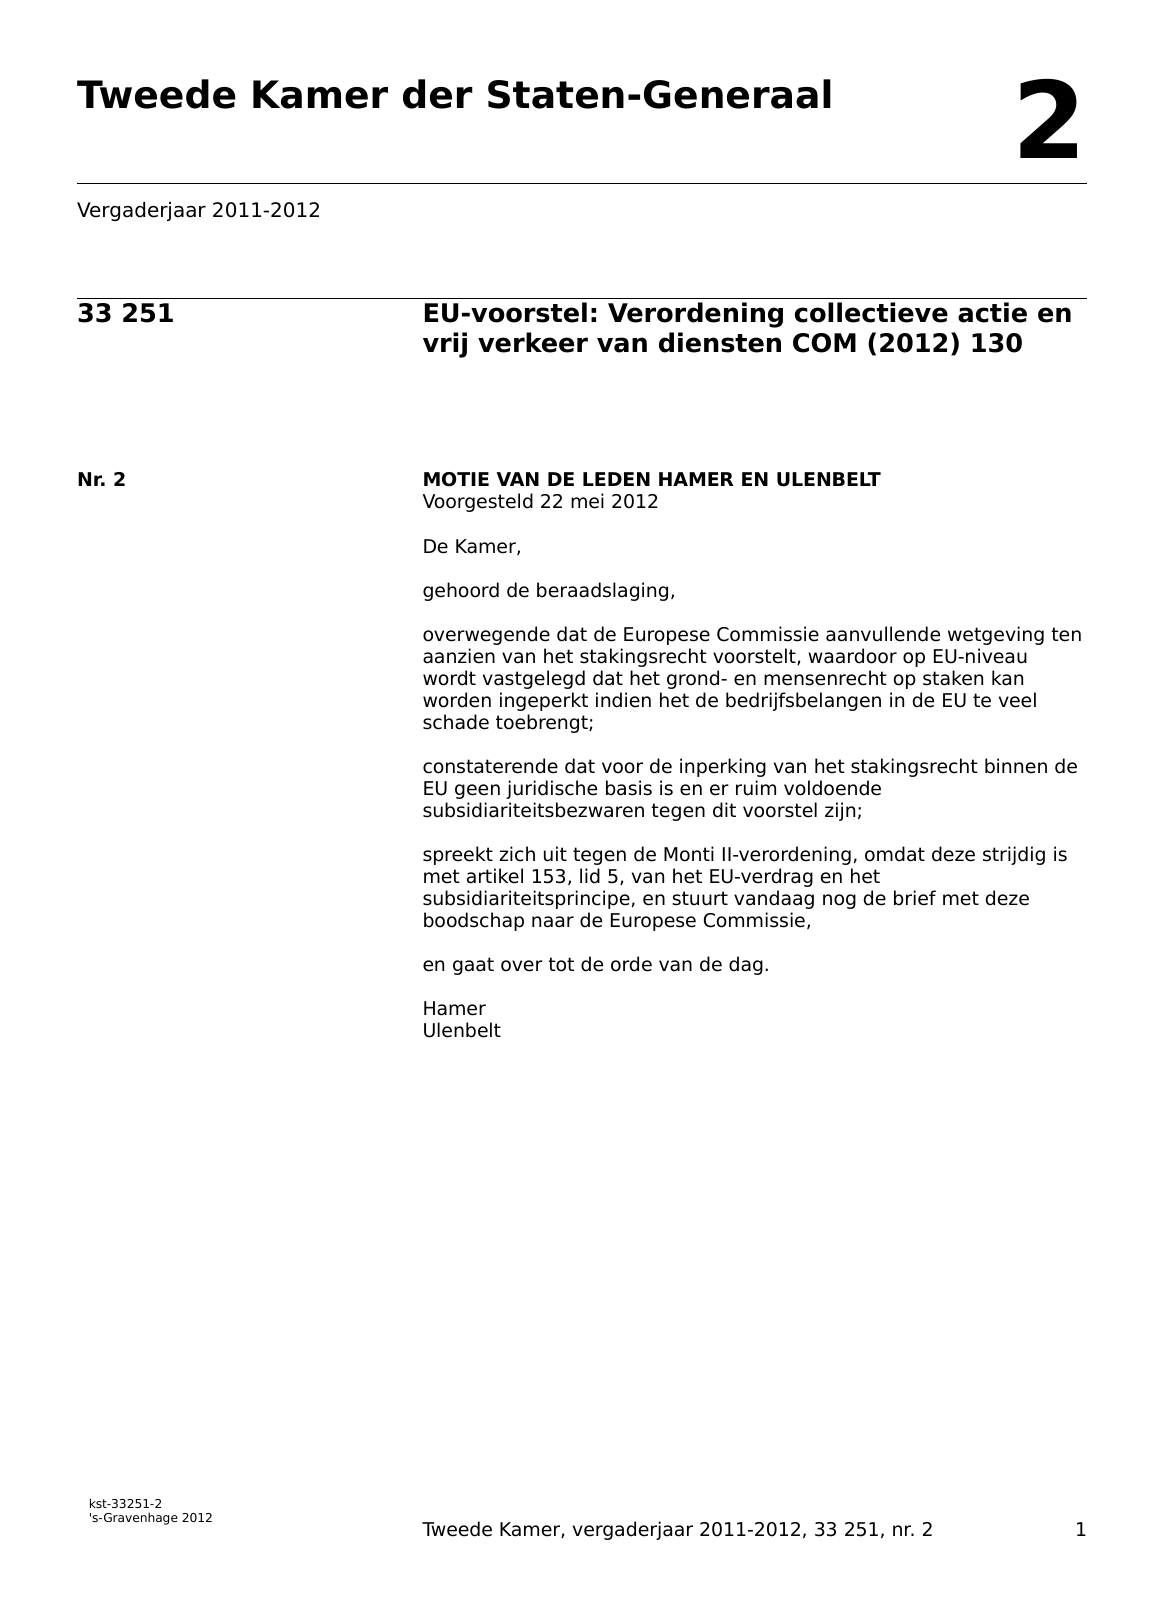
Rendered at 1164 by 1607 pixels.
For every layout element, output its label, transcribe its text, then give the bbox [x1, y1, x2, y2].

text spreekt zich uit tegen de Monti II-verordening, omdat deze strijdig is met artikel 153, lid 5, van het EU-verdrag en het subsidiariteitsprincipe, en stuurt vandaag nog de brief met deze boodschap naar de Europese Commissie, [422, 844, 1087, 932]
text en gaat over tot de orde van de dag. [422, 954, 1087, 976]
text 's-Gravenhage 2012 [88, 1511, 323, 1525]
text De Kamer, [422, 536, 1087, 557]
subtitle Nr. 2 MOTIE VAN DE LEDEN HAMER EN ULENBELT [77, 469, 1087, 491]
text kst-33251-2 [88, 1497, 323, 1511]
text gehoord de beraadslaging, [422, 580, 1087, 602]
text Ulenbelt [422, 1020, 1087, 1042]
text overwegende dat de Europese Commissie aanvullende wetgeving ten aanzien van het stakingsrecht voorstelt, waardoor op EU-niveau wordt vastgelegd dat het grond- en mensenrecht op staken kan worden ingeperkt indien het de bedrijfsbelangen in de EU te veel schade toebrengt; [422, 624, 1087, 734]
table_header 2 [886, 59, 1087, 183]
text Voorgesteld 22 mei 2012 [422, 491, 1087, 513]
text Hamer [422, 998, 1087, 1020]
text constaterende dat voor de inperking van het stakingsrecht binnen de EU geen juridische basis is en er ruim voldoende subsidiariteitsbezwaren tegen dit voorstel zijn; [422, 756, 1087, 822]
table_cell Vergaderjaar 2011-2012 [77, 184, 1087, 298]
subtitle 33 251 EU-voorstel: Verordening collectieve actie en vrij verkeer van diensten COM (2012) 130 [77, 299, 1087, 358]
table_header Tweede Kamer der Staten-Generaal [77, 59, 886, 183]
